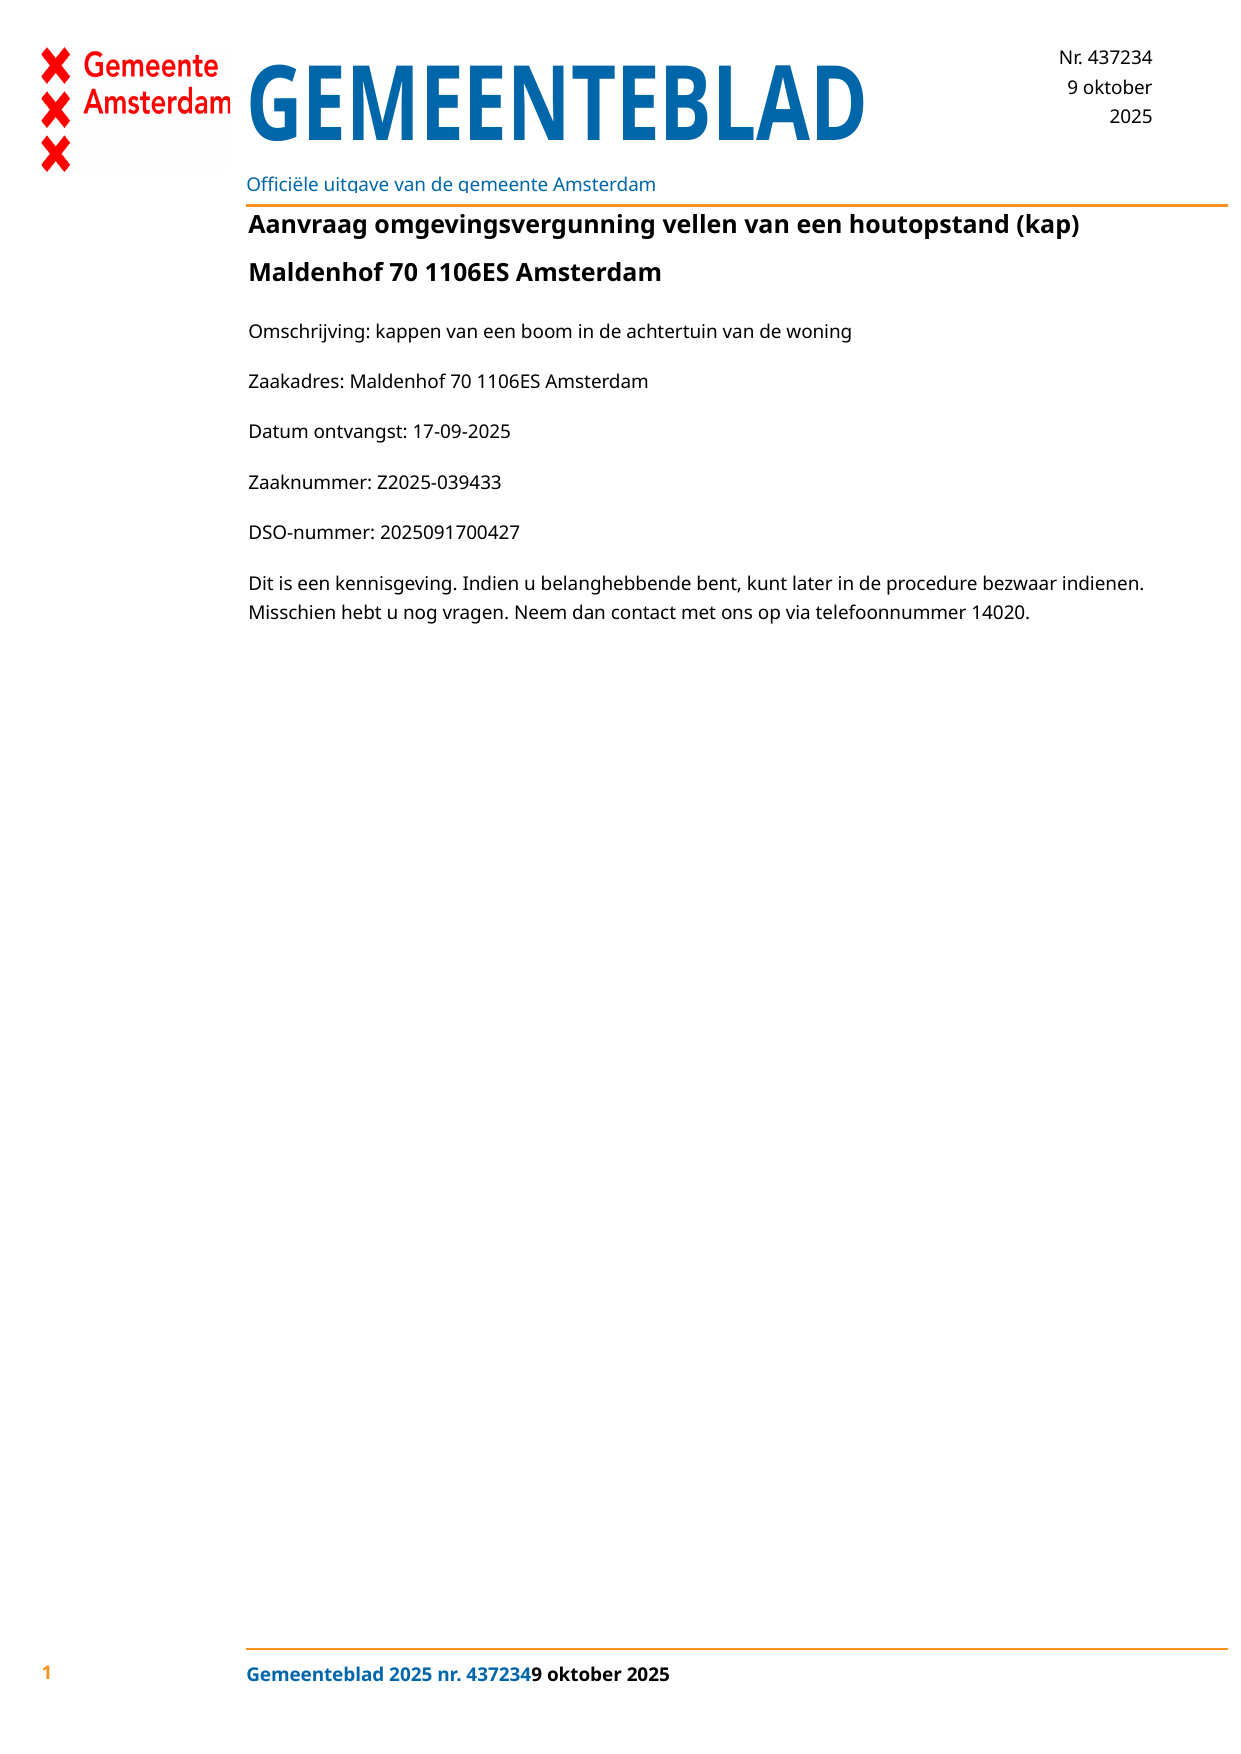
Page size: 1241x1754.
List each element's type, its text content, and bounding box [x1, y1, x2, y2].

picture [41, 47, 231, 172]
text Dit is een kennisgeving. Indien u belanghebbende bent, kunt later in de procedure bezwaar indienen. Misschien hebt u nog vragen. Neem dan contact met ons op via telefoonnummer 14020. [248, 570, 1152, 625]
text DSO-nummer: 2025091700427 [248, 519, 1152, 545]
text Zaakadres: Maldenhof 70 1106ES Amsterdam [248, 368, 1152, 394]
text Omschrijving: kappen van een boom in de achtertuin van de woning [248, 318, 1152, 344]
text Datum ontvangst: 17-09-2025 [248, 419, 1152, 444]
text Aanvraag omgevingsvergunning vellen van een houtopstand (kap) Maldenhof 70 1106ES Amsterdam [248, 207, 1152, 288]
text Zaaknummer: Z2025-039433 [248, 469, 1152, 495]
